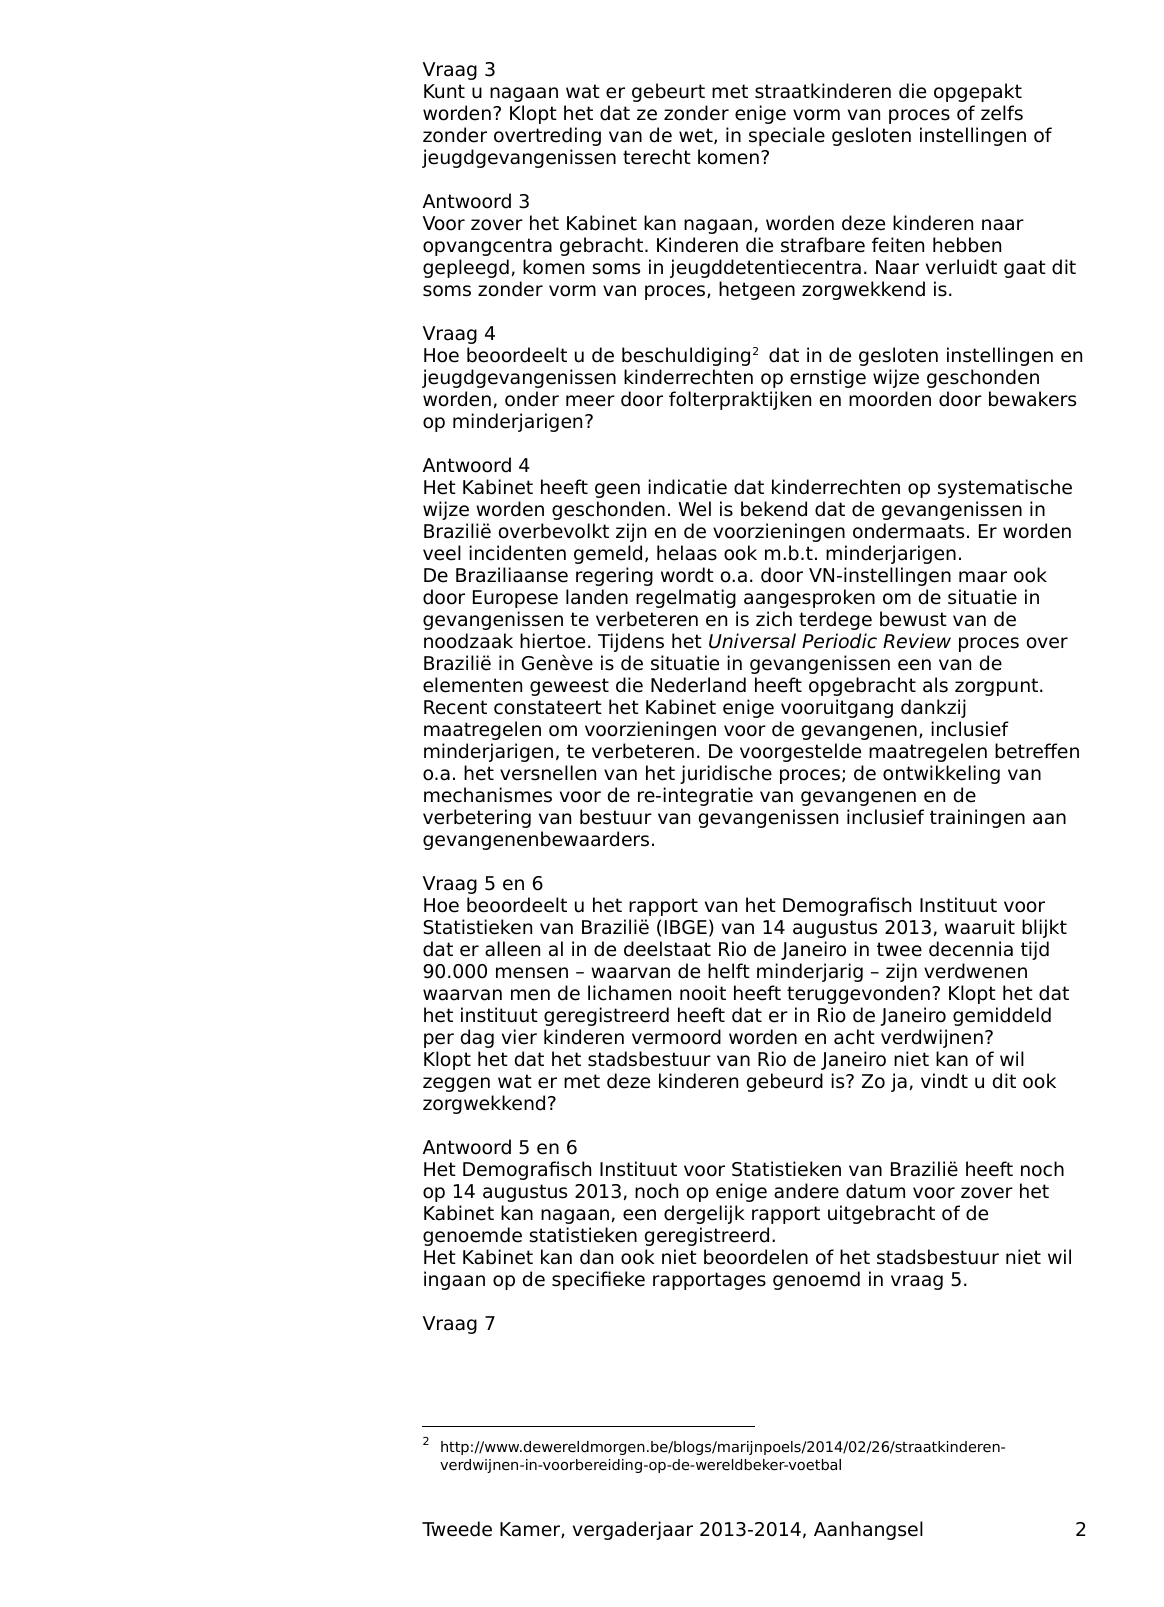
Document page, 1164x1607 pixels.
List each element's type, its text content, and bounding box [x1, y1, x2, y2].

text Vraag 4 [422, 323, 1087, 345]
text Het Kabinet kan dan ook niet beoordelen of het stadsbestuur niet wil ingaan op de specifieke rapportages genoemd in vraag 5. [422, 1247, 1087, 1291]
text http://www.dewereldmorgen.be/blogs/marijnpoels/2014/02/26/straatkinderen-verdwijnen-in-voorbereiding-op-de-wereldbeker-voetbal [422, 1435, 1087, 1474]
text Klopt het dat het stadsbestuur van Rio de Janeiro niet kan of wil zeggen wat er met deze kinderen gebeurd is? Zo ja, vindt u dit ook zorgwekkend? [422, 1049, 1087, 1115]
text Vraag 5 en 6 [422, 873, 1087, 895]
text Voor zover het Kabinet kan nagaan, worden deze kinderen naar opvangcentra gebracht. Kinderen die strafbare feiten hebben gepleegd, komen soms in jeugddetentiecentra. Naar verluidt gaat dit soms zonder vorm van proces, hetgeen zorgwekkend is. [422, 213, 1087, 301]
text De Braziliaanse regering wordt o.a. door VN-instellingen maar ook door Europese landen regelmatig aangesproken om de situatie in gevangenissen te verbeteren en is zich terdege bewust van de noodzaak hiertoe. Tijdens het Universal Periodic Review proces over Brazilië in Genève is de situatie in gevangenissen een van de elementen geweest die Nederland heeft opgebracht als zorgpunt. [422, 565, 1087, 697]
text Recent constateert het Kabinet enige vooruitgang dankzij maatregelen om voorzieningen voor de gevangenen, inclusief minderjarigen, te verbeteren. De voorgestelde maatregelen betreffen o.a. het versnellen van het juridische proces; de ontwikkeling van mechanismes voor de re-integratie van gevangenen en de verbetering van bestuur van gevangenissen inclusief trainingen aan gevangenenbewaarders. [422, 697, 1087, 851]
text Hoe beoordeelt u het rapport van het Demografisch Instituut voor Statistieken van Brazilië (IBGE) van 14 augustus 2013, waaruit blijkt dat er alleen al in de deelstaat Rio de Janeiro in twee decennia tijd 90.000 mensen – waarvan de helft minderjarig – zijn verdwenen waarvan men de lichamen nooit heeft teruggevonden? Klopt het dat het instituut geregistreerd heeft dat er in Rio de Janeiro gemiddeld per dag vier kinderen vermoord worden en acht verdwijnen? [422, 895, 1087, 1049]
text Kunt u nagaan wat er gebeurt met straatkinderen die opgepakt worden? Klopt het dat ze zonder enige vorm van proces of zelfs zonder overtreding van de wet, in speciale gesloten instellingen of jeugdgevangenissen terecht komen? [422, 81, 1087, 169]
text Hoe beoordeelt u de beschuldiging dat in de gesloten instellingen en jeugdgevangenissen kinderrechten op ernstige wijze geschonden worden, onder meer door folterpraktijken en moorden door bewakers op minderjarigen? [422, 345, 1087, 433]
text Antwoord 3 [422, 191, 1087, 213]
text Het Demografisch Instituut voor Statistieken van Brazilië heeft noch op 14 augustus 2013, noch op enige andere datum voor zover het Kabinet kan nagaan, een dergelijk rapport uitgebracht of de genoemde statistieken geregistreerd. [422, 1159, 1087, 1247]
text Het Kabinet heeft geen indicatie dat kinderrechten op systematische wijze worden geschonden. Wel is bekend dat de gevangenissen in Brazilië overbevolkt zijn en de voorzieningen ondermaats. Er worden veel incidenten gemeld, helaas ook m.b.t. minderjarigen. [422, 477, 1087, 565]
text Antwoord 4 [422, 455, 1087, 477]
text Vraag 7 [422, 1313, 1087, 1335]
text Antwoord 5 en 6 [422, 1137, 1087, 1159]
text Vraag 3 [422, 59, 1087, 81]
